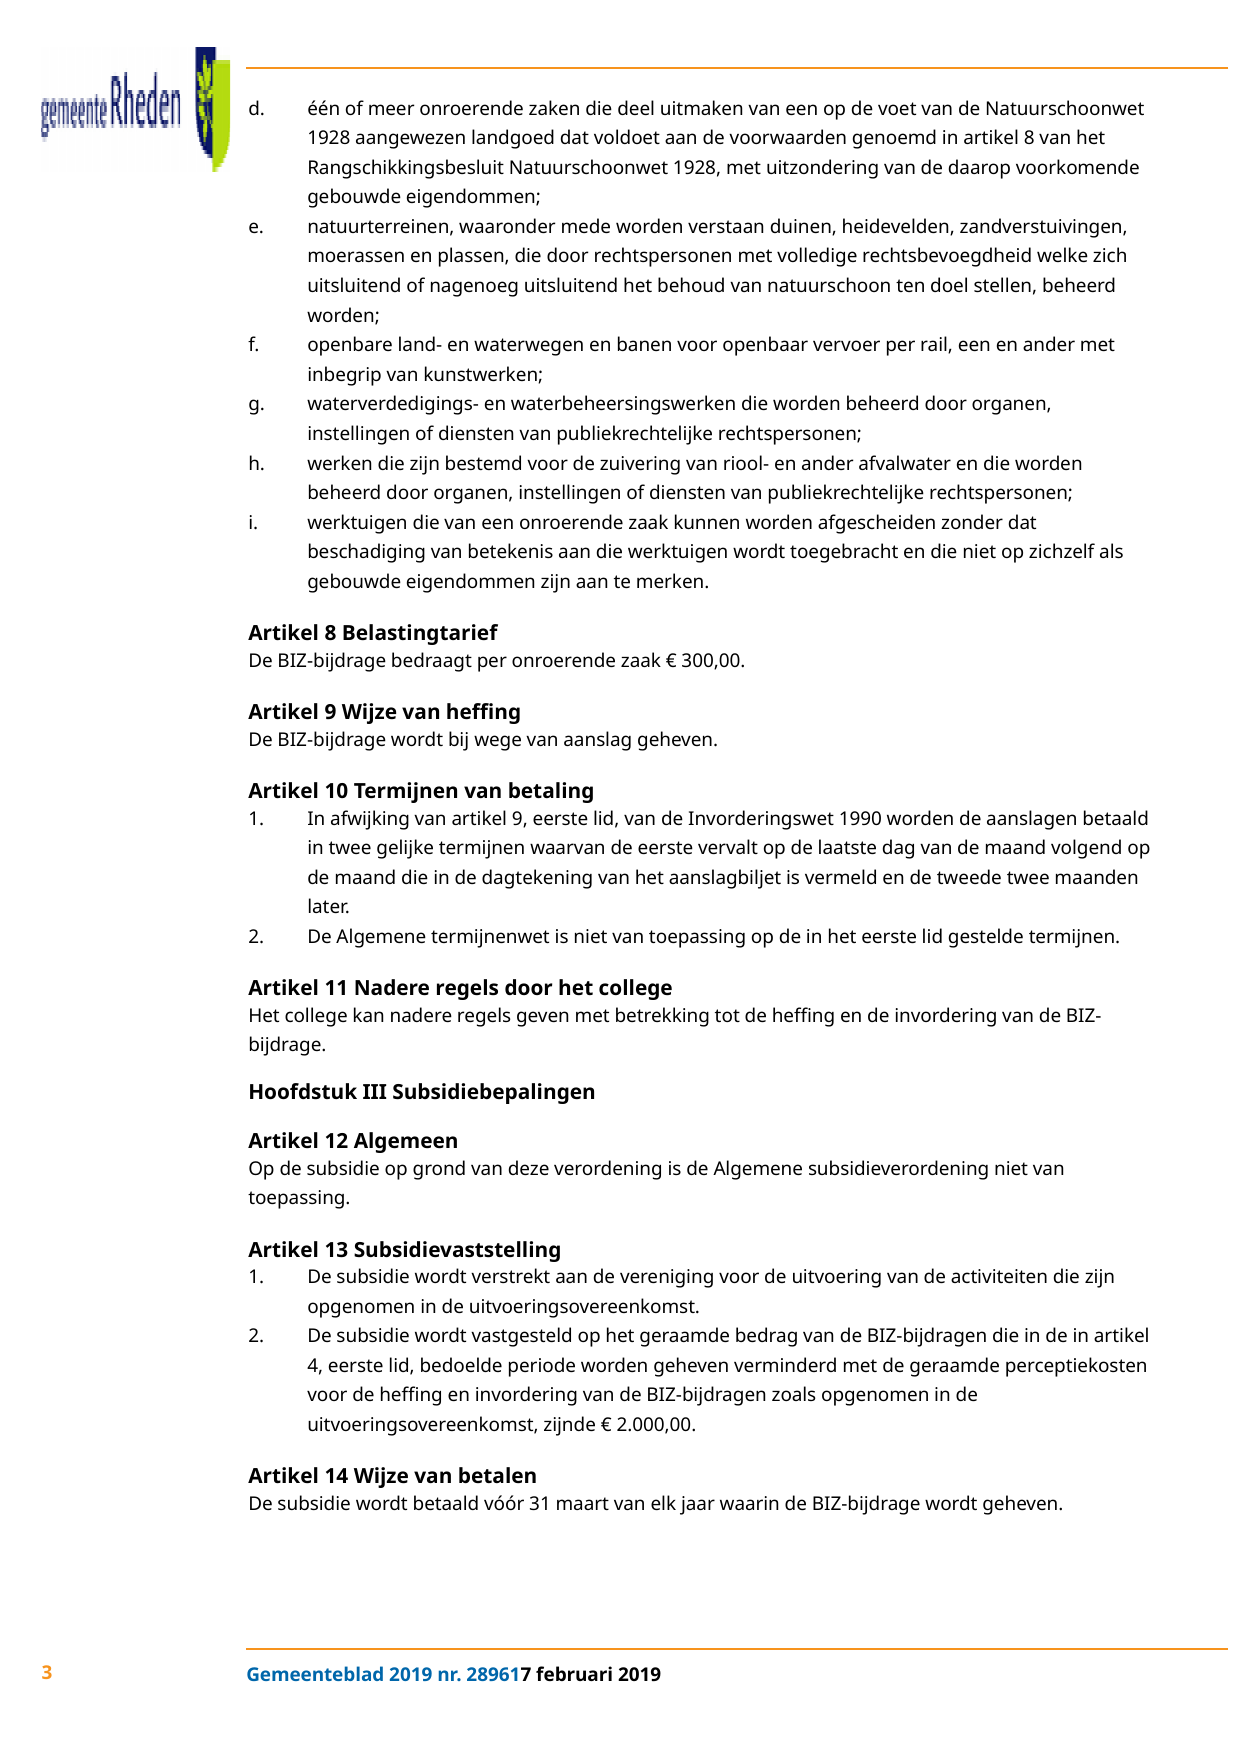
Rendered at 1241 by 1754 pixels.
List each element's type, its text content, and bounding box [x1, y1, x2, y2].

text Artikel 14 Wijze van betalen [248, 1462, 1152, 1490]
list In afwijking van artikel 9, eerste lid, van de Invorderingswet 1990 worden de aanslagen betaald in twee gelijke termijnen waarvan de eerste vervalt op de laatste dag van de maand volgend op de maand die in de dagtekening van het aanslagbiljet is vermeld en de tweede twee maanden later. [248, 805, 1152, 919]
list werken die zijn bestemd voor de zuivering van riool- en ander afvalwater en die worden beheerd door organen, instellingen of diensten van publiekrechtelijke rechtspersonen; [248, 450, 1152, 505]
text Artikel 10 Termijnen van betaling [248, 776, 1152, 805]
text Hoofdstuk III Subsidiebepalingen [248, 1077, 1152, 1106]
list openbare land- en waterwegen en banen voor openbaar vervoer per rail, een en ander met inbegrip van kunstwerken; [248, 331, 1152, 387]
text De subsidie wordt betaald vóór 31 maart van elk jaar waarin de BIZ-bijdrage wordt geheven. [248, 1490, 1152, 1516]
text Artikel 12 Algemeen [248, 1126, 1152, 1155]
list werktuigen die van een onroerende zaak kunnen worden afgescheiden zonder dat beschadiging van betekenis aan die werktuigen wordt toegebracht en die niet op zichzelf als gebouwde eigendommen zijn aan te merken. [248, 509, 1152, 594]
list één of meer onroerende zaken die deel uitmaken van een op de voet van de Natuurschoonwet 1928 aangewezen landgoed dat voldoet aan de voorwaarden genoemd in artikel 8 van het Rangschikkingsbesluit Natuurschoonwet 1928, met uitzondering van de daarop voorkomende gebouwde eigendommen; [248, 95, 1152, 209]
text Het college kan nadere regels geven met betrekking tot de heffing en de invordering van de BIZ-bijdrage. [248, 1002, 1152, 1057]
text Artikel 8 Belastingtarief [248, 618, 1152, 647]
list waterverdedigings- en waterbeheersingswerken die worden beheerd door organen, instellingen of diensten van publiekrechtelijke rechtspersonen; [248, 391, 1152, 446]
text De BIZ-bijdrage wordt bij wege van aanslag geheven. [248, 726, 1152, 752]
text Artikel 9 Wijze van heffing [248, 697, 1152, 726]
list De subsidie wordt verstrekt aan de vereniging voor de uitvoering van de activiteiten die zijn opgenomen in de uitvoeringsovereenkomst. [248, 1263, 1152, 1318]
text Artikel 11 Nadere regels door het college [248, 973, 1152, 1002]
text Op de subsidie op grond van deze verordening is de Algemene subsidieverordening niet van toepassing. [248, 1155, 1152, 1210]
picture [41, 47, 231, 172]
list De Algemene termijnenwet is niet van toepassing op de in het eerste lid gestelde termijnen. [248, 923, 1152, 949]
list natuurterreinen, waaronder mede worden verstaan duinen, heidevelden, zandverstuivingen, moerassen en plassen, die door rechtspersonen met volledige rechtsbevoegdheid welke zich uitsluitend of nagenoeg uitsluitend het behoud van natuurschoon ten doel stellen, beheerd worden; [248, 213, 1152, 328]
list De subsidie wordt vastgesteld op het geraamde bedrag van de BIZ-bijdragen die in de in artikel 4, eerste lid, bedoelde periode worden geheven verminderd met de geraamde perceptiekosten voor de heffing en invordering van de BIZ-bijdragen zoals opgenomen in de uitvoeringsovereenkomst, zijnde € 2.000,00. [248, 1322, 1152, 1437]
text Artikel 13 Subsidievaststelling [248, 1235, 1152, 1263]
text De BIZ-bijdrage bedraagt per onroerende zaak € 300,00. [248, 647, 1152, 673]
